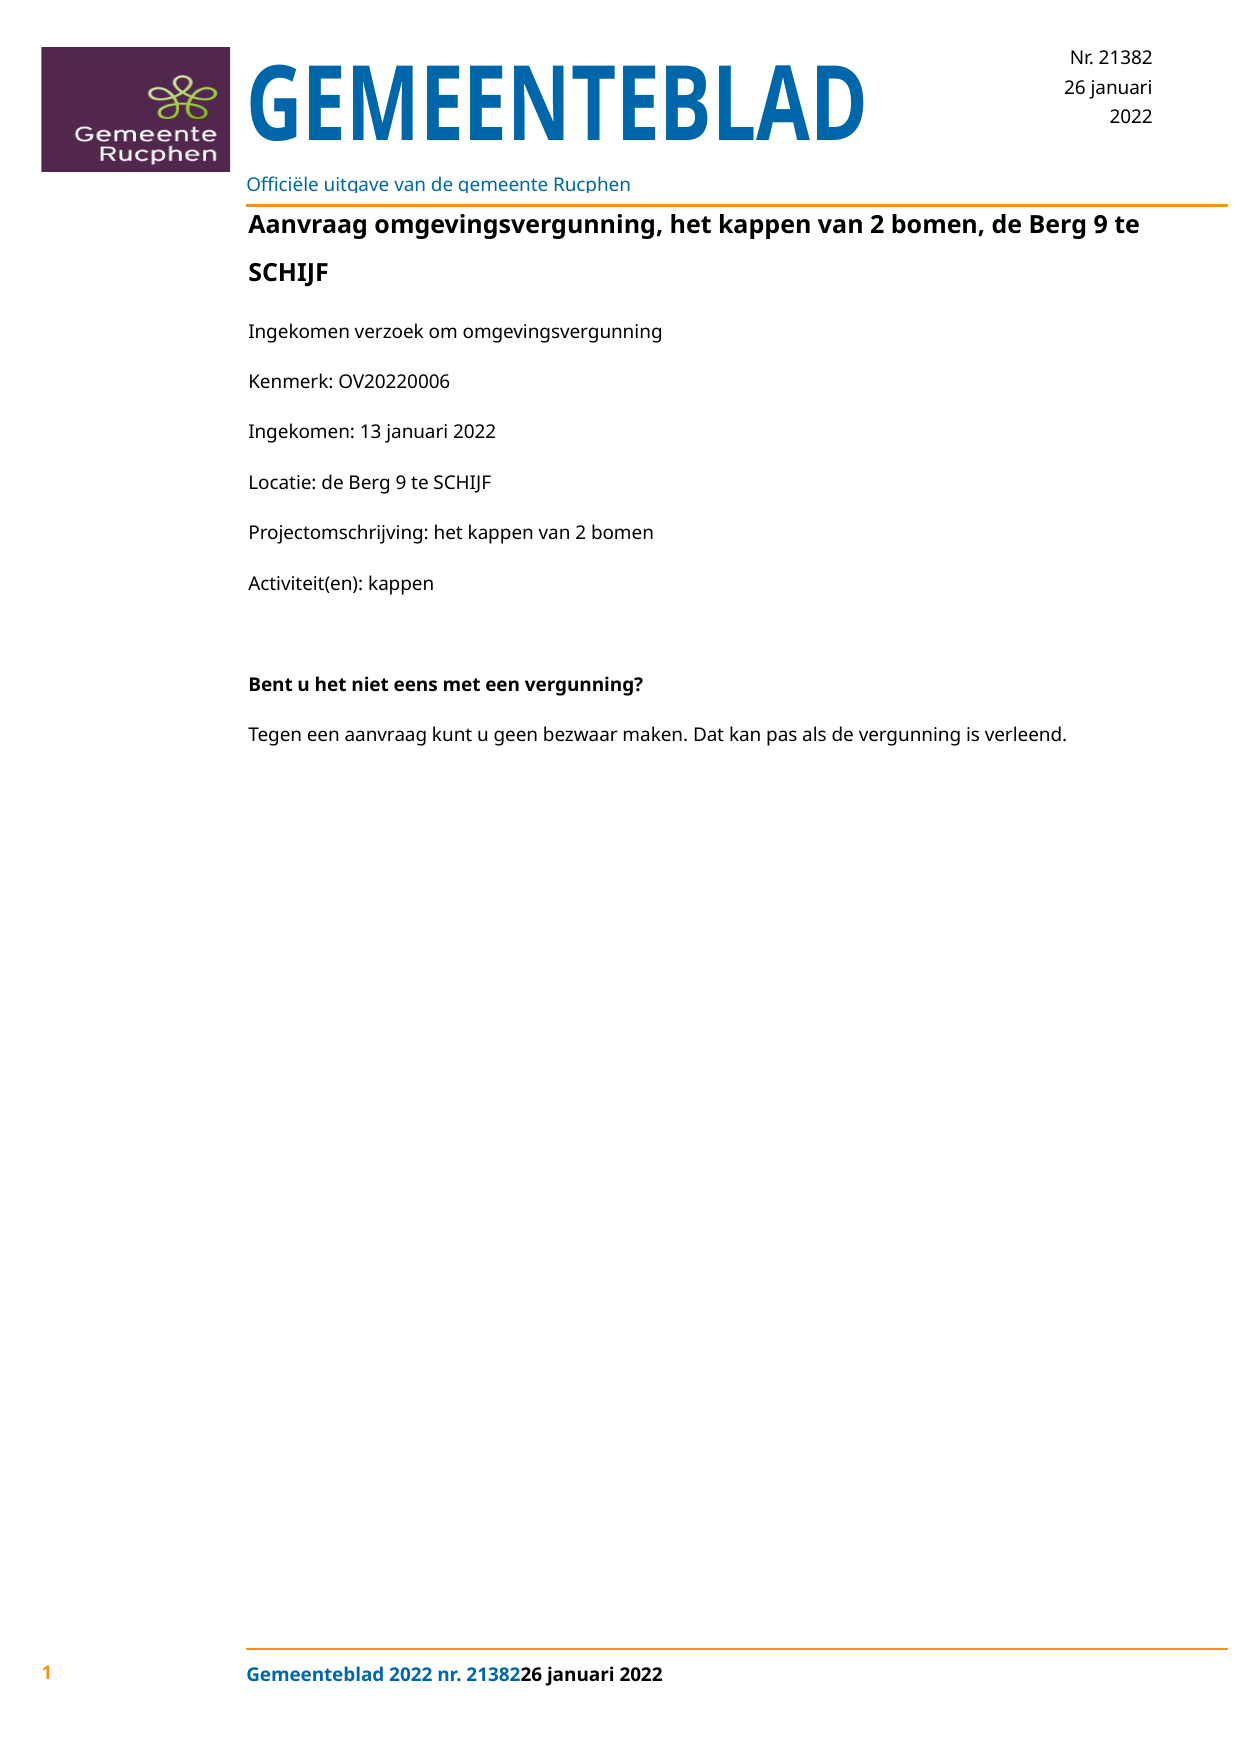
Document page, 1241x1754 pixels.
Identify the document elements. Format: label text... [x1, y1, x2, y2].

text Locatie: de Berg 9 te SCHIJF [248, 469, 1152, 495]
text Ingekomen: 13 januari 2022 [248, 419, 1152, 444]
text Projectomschrijving: het kappen van 2 bomen [248, 519, 1152, 545]
text Kenmerk: OV20220006 [248, 368, 1152, 394]
text Bent u het niet eens met een vergunning? [248, 671, 1152, 697]
text Ingekomen verzoek om omgevingsvergunning [248, 318, 1152, 344]
text Tegen een aanvraag kunt u geen bezwaar maken. Dat kan pas als de vergunning is verleend. [248, 721, 1152, 747]
picture [41, 47, 231, 172]
text Activiteit(en): kappen [248, 570, 1152, 596]
text Aanvraag omgevingsvergunning, het kappen van 2 bomen, de Berg 9 te SCHIJF [248, 207, 1152, 288]
